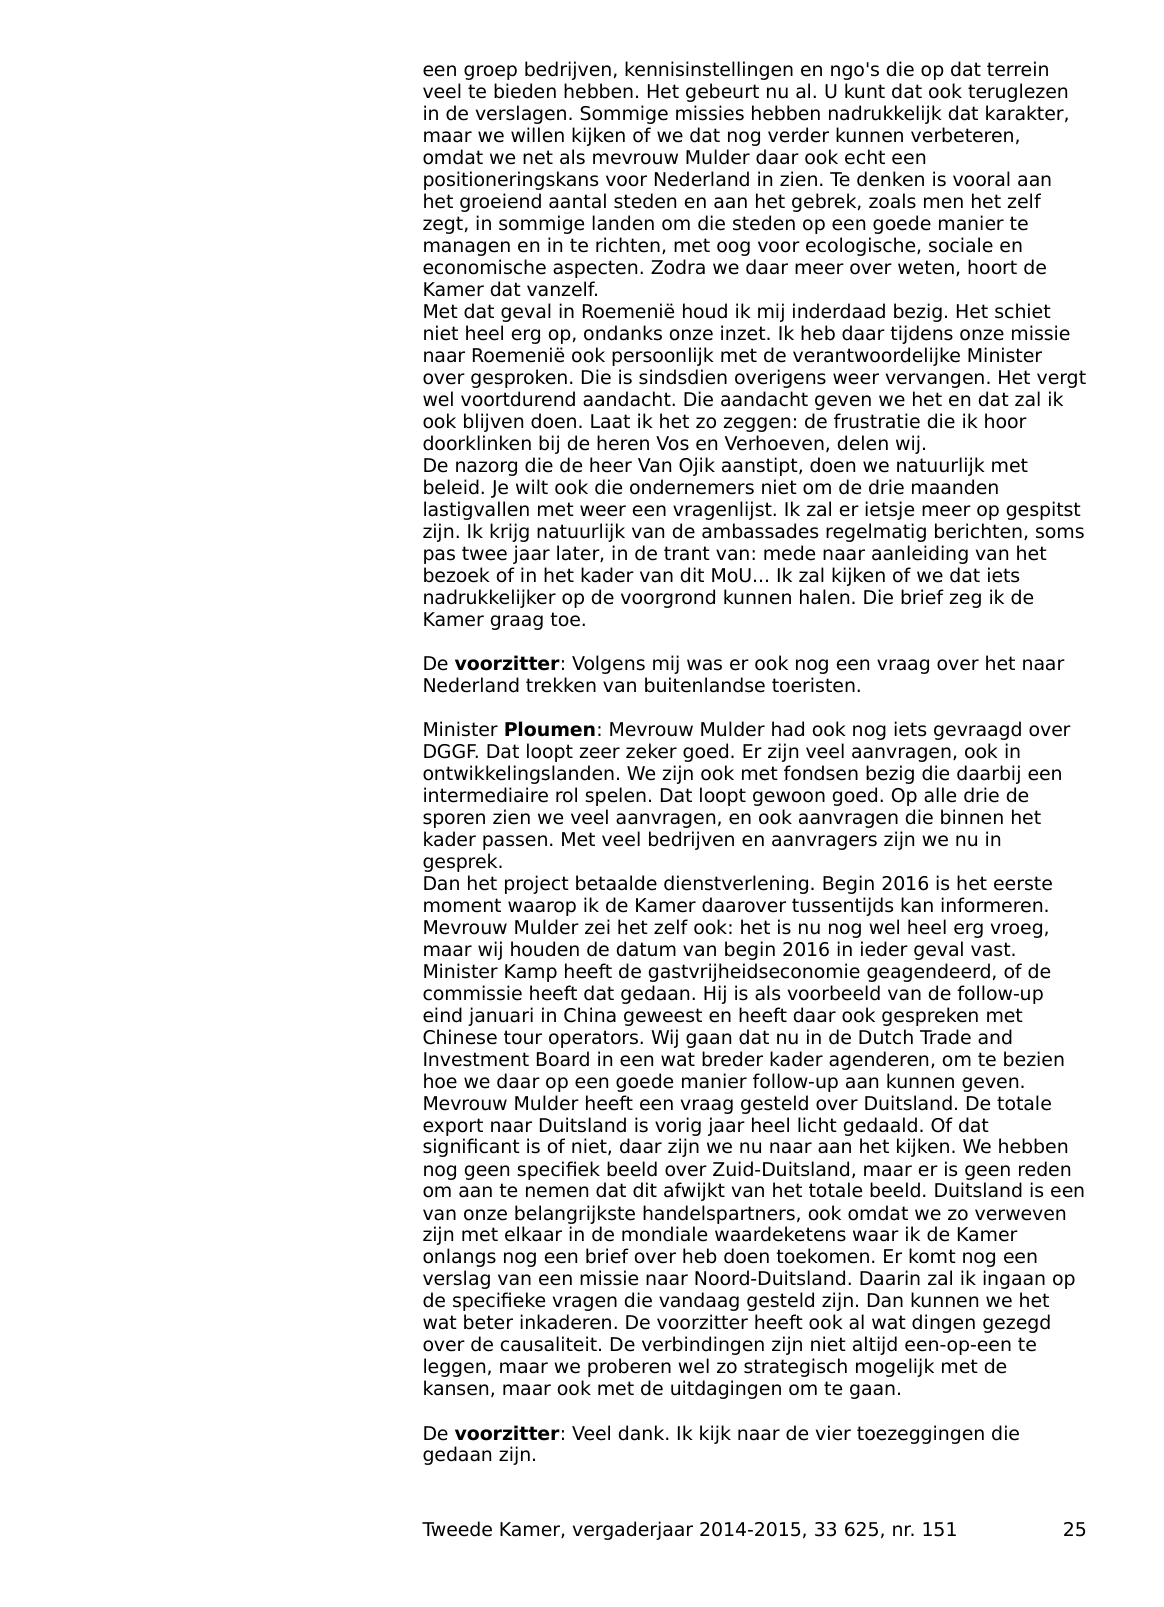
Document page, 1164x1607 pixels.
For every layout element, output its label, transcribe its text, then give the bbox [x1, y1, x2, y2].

text Met dat geval in Roemenië houd ik mij inderdaad bezig. Het schiet niet heel erg op, ondanks onze inzet. Ik heb daar tijdens onze missie naar Roemenië ook persoonlijk met de verantwoordelijke Minister over gesproken. Die is sindsdien overigens weer vervangen. Het vergt wel voortdurend aandacht. Die aandacht geven we het en dat zal ik ook blijven doen. Laat ik het zo zeggen: de frustratie die ik hoor doorklinken bij de heren Vos en Verhoeven, delen wij. [422, 301, 1087, 455]
text een groep bedrijven, kennisinstellingen en ngo's die op dat terrein veel te bieden hebben. Het gebeurt nu al. U kunt dat ook teruglezen in de verslagen. Sommige missies hebben nadrukkelijk dat karakter, maar we willen kijken of we dat nog verder kunnen verbeteren, omdat we net als mevrouw Mulder daar ook echt een positioneringskans voor Nederland in zien. Te denken is vooral aan het groeiend aantal steden en aan het gebrek, zoals men het zelf zegt, in sommige landen om die steden op een goede manier te managen en in te richten, met oog voor ecologische, sociale en economische aspecten. Zodra we daar meer over weten, hoort de Kamer dat vanzelf. [422, 59, 1087, 301]
text De voorzitter: Veel dank. Ik kijk naar de vier toezeggingen die gedaan zijn. [422, 1422, 1087, 1466]
text Mevrouw Mulder heeft een vraag gesteld over Duitsland. De totale export naar Duitsland is vorig jaar heel licht gedaald. Of dat significant is of niet, daar zijn we nu naar aan het kijken. We hebben nog geen specifiek beeld over Zuid-Duitsland, maar er is geen reden om aan te nemen dat dit afwijkt van het totale beeld. Duitsland is een van onze belangrijkste handelspartners, ook omdat we zo verweven zijn met elkaar in de mondiale waardeketens waar ik de Kamer onlangs nog een brief over heb doen toekomen. Er komt nog een verslag van een missie naar Noord-Duitsland. Daarin zal ik ingaan op de specifieke vragen die vandaag gesteld zijn. Dan kunnen we het wat beter inkaderen. De voorzitter heeft ook al wat dingen gezegd over de causaliteit. De verbindingen zijn niet altijd een-op-een te leggen, maar we proberen wel zo strategisch mogelijk met de kansen, maar ook met de uitdagingen om te gaan. [422, 1092, 1087, 1400]
text De nazorg die de heer Van Ojik aanstipt, doen we natuurlijk met beleid. Je wilt ook die ondernemers niet om de drie maanden lastigvallen met weer een vragenlijst. Ik zal er ietsje meer op gespitst zijn. Ik krijg natuurlijk van de ambassades regelmatig berichten, soms pas twee jaar later, in de trant van: mede naar aanleiding van het bezoek of in het kader van dit MoU... Ik zal kijken of we dat iets nadrukkelijker op de voorgrond kunnen halen. Die brief zeg ik de Kamer graag toe. [422, 455, 1087, 631]
text Minister Kamp heeft de gastvrijheidseconomie geagendeerd, of de commissie heeft dat gedaan. Hij is als voorbeeld van de follow-up eind januari in China geweest en heeft daar ook gespreken met Chinese tour operators. Wij gaan dat nu in de Dutch Trade and Investment Board in een wat breder kader agenderen, om te bezien hoe we daar op een goede manier follow-up aan kunnen geven. [422, 961, 1087, 1092]
text Minister Ploumen: Mevrouw Mulder had ook nog iets gevraagd over DGGF. Dat loopt zeer zeker goed. Er zijn veel aanvragen, ook in ontwikkelingslanden. We zijn ook met fondsen bezig die daarbij een intermediaire rol spelen. Dat loopt gewoon goed. Op alle drie de sporen zien we veel aanvragen, en ook aanvragen die binnen het kader passen. Met veel bedrijven en aanvragers zijn we nu in gesprek. [422, 719, 1087, 873]
text De voorzitter: Volgens mij was er ook nog een vraag over het naar Nederland trekken van buitenlandse toeristen. [422, 653, 1087, 697]
text Dan het project betaalde dienstverlening. Begin 2016 is het eerste moment waarop ik de Kamer daarover tussentijds kan informeren. Mevrouw Mulder zei het zelf ook: het is nu nog wel heel erg vroeg, maar wij houden de datum van begin 2016 in ieder geval vast. [422, 873, 1087, 961]
